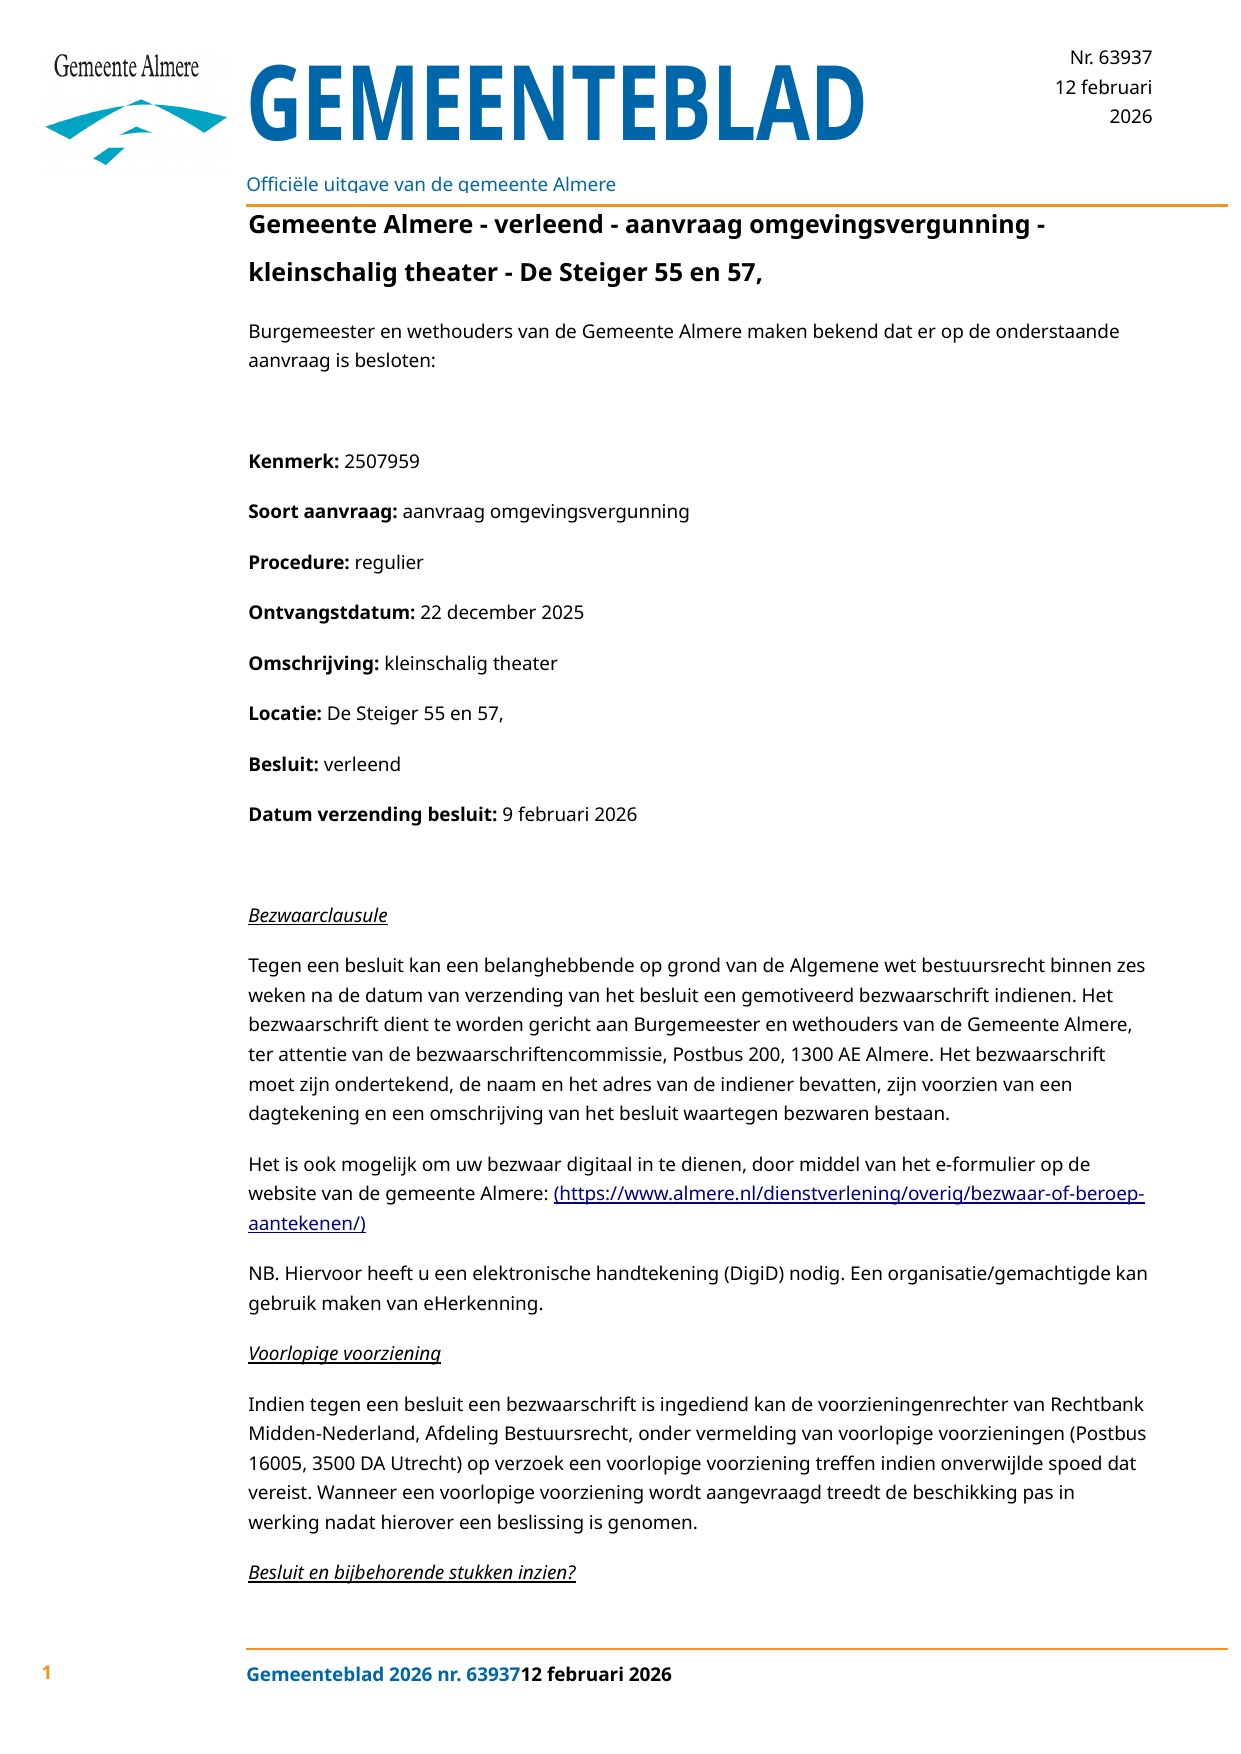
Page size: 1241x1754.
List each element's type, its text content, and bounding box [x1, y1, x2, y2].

text Datum verzending besluit: 9 februari 2026 [248, 801, 1152, 827]
picture [41, 47, 231, 172]
text Besluit en bijbehorende stukken inzien? [248, 1559, 1152, 1585]
text Procedure: regulier [248, 549, 1152, 575]
text NB. Hiervoor heeft u een elektronische handtekening (DigiD) nodig. Een organisatie/gemachtigde kan gebruik maken van eHerkenning. [248, 1260, 1152, 1316]
text Soort aanvraag: aanvraag omgevingsvergunning [248, 499, 1152, 524]
text Voorlopige voorziening [248, 1340, 1152, 1366]
text Gemeente Almere - verleend - aanvraag omgevingsvergunning - kleinschalig theater - De Steiger 55 en 57, [248, 207, 1152, 288]
text Omschrijving: kleinschalig theater [248, 650, 1152, 676]
text Indien tegen een besluit een bezwaarschrift is ingediend kan de voorzieningenrechter van Rechtbank Midden-Nederland, Afdeling Bestuursrecht, onder vermelding van voorlopige voorzieningen (Postbus 16005, 3500 DA Utrecht) op verzoek een voorlopige voorziening treffen indien onverwijlde spoed dat vereist. Wanneer een voorlopige voorziening wordt aangevraagd treedt de beschikking pas in werking nadat hierover een beslissing is genomen. [248, 1391, 1152, 1535]
text Burgemeester en wethouders van de Gemeente Almere maken bekend dat er op de onderstaande aanvraag is besloten: [248, 318, 1152, 373]
text Kenmerk: 2507959 [248, 448, 1152, 474]
text Bezwaarclausule [248, 902, 1152, 928]
text Het is ook mogelijk om uw bezwaar digitaal in te dienen, door middel van het e-formulier op de website van de gemeente Almere: (https://www.almere.nl/dienstverlening/overig/bezwaar-of-beroep-aantekenen/) [248, 1151, 1152, 1236]
text Ontvangstdatum: 22 december 2025 [248, 599, 1152, 625]
text Locatie: De Steiger 55 en 57, [248, 700, 1152, 726]
text Tegen een besluit kan een belanghebbende op grond van de Algemene wet bestuursrecht binnen zes weken na de datum van verzending van het besluit een gemotiveerd bezwaarschrift indienen. Het bezwaarschrift dient te worden gericht aan Burgemeester en wethouders van de Gemeente Almere, ter attentie van de bezwaarschriftencommissie, Postbus 200, 1300 AE Almere. Het bezwaarschrift moet zijn ondertekend, de naam en het adres van de indiener bevatten, zijn voorzien van een dagtekening en een omschrijving van het besluit waartegen bezwaren bestaan. [248, 952, 1152, 1126]
text Besluit: verleend [248, 751, 1152, 777]
